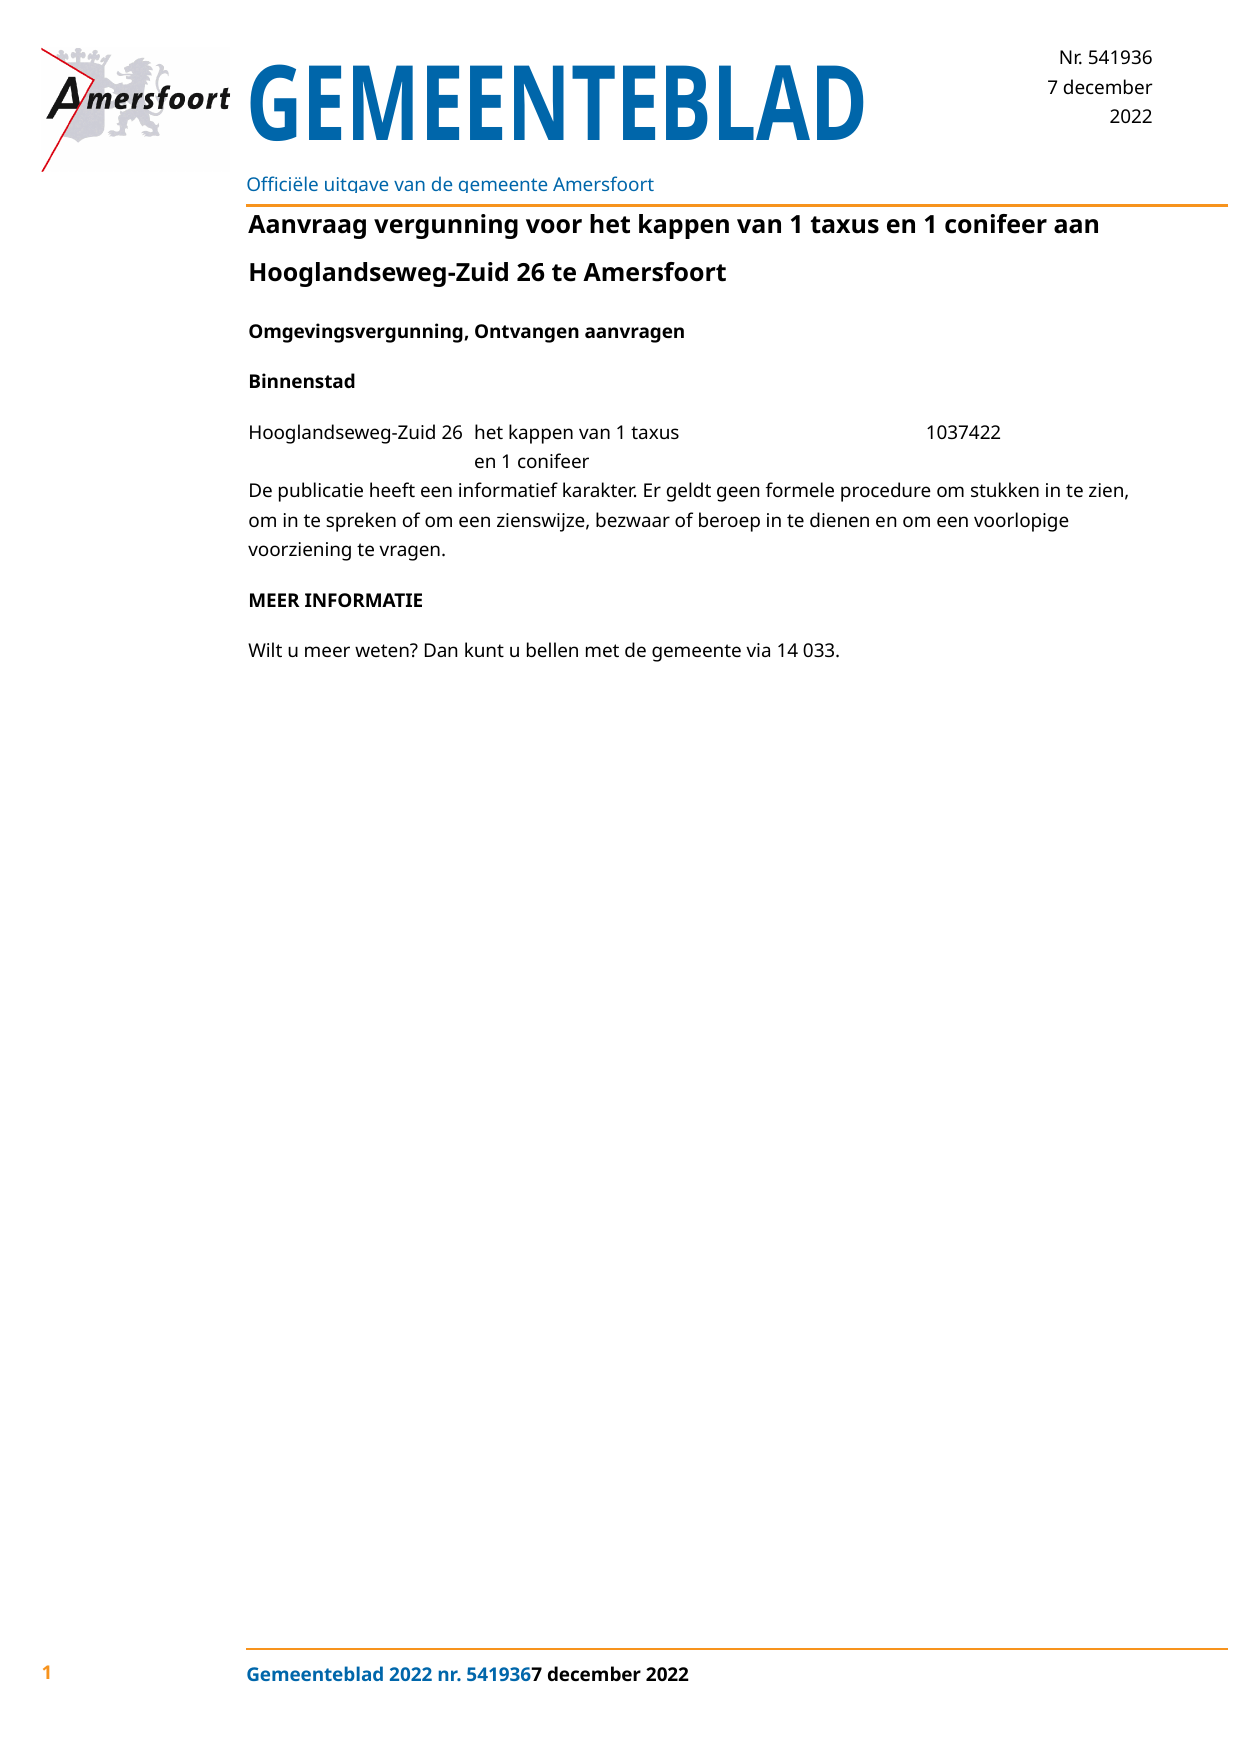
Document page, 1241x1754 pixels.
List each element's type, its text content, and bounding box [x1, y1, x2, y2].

table_header [700, 419, 926, 474]
table_header 1037422 [926, 419, 1152, 474]
text De publicatie heeft een informatief karakter. Er geldt geen formele procedure om stukken in te zien, om in te spreken of om een zienswijze, bezwaar of beroep in te dienen en om een voorlopige voorziening te vragen. [248, 477, 1152, 562]
table_header Hooglandseweg-Zuid 26 [248, 419, 474, 474]
text Wilt u meer weten? Dan kunt u bellen met de gemeente via 14 033. [248, 637, 1152, 663]
text Binnenstad [248, 368, 1152, 394]
picture [41, 47, 231, 172]
text Omgevingsvergunning, Ontvangen aanvragen [248, 318, 1152, 344]
text Aanvraag vergunning voor het kappen van 1 taxus en 1 conifeer aan Hooglandseweg-Zuid 26 te Amersfoort [248, 207, 1152, 288]
table_header het kappen van 1 taxus en 1 conifeer [474, 419, 700, 474]
text MEER INFORMATIE [248, 587, 1152, 613]
